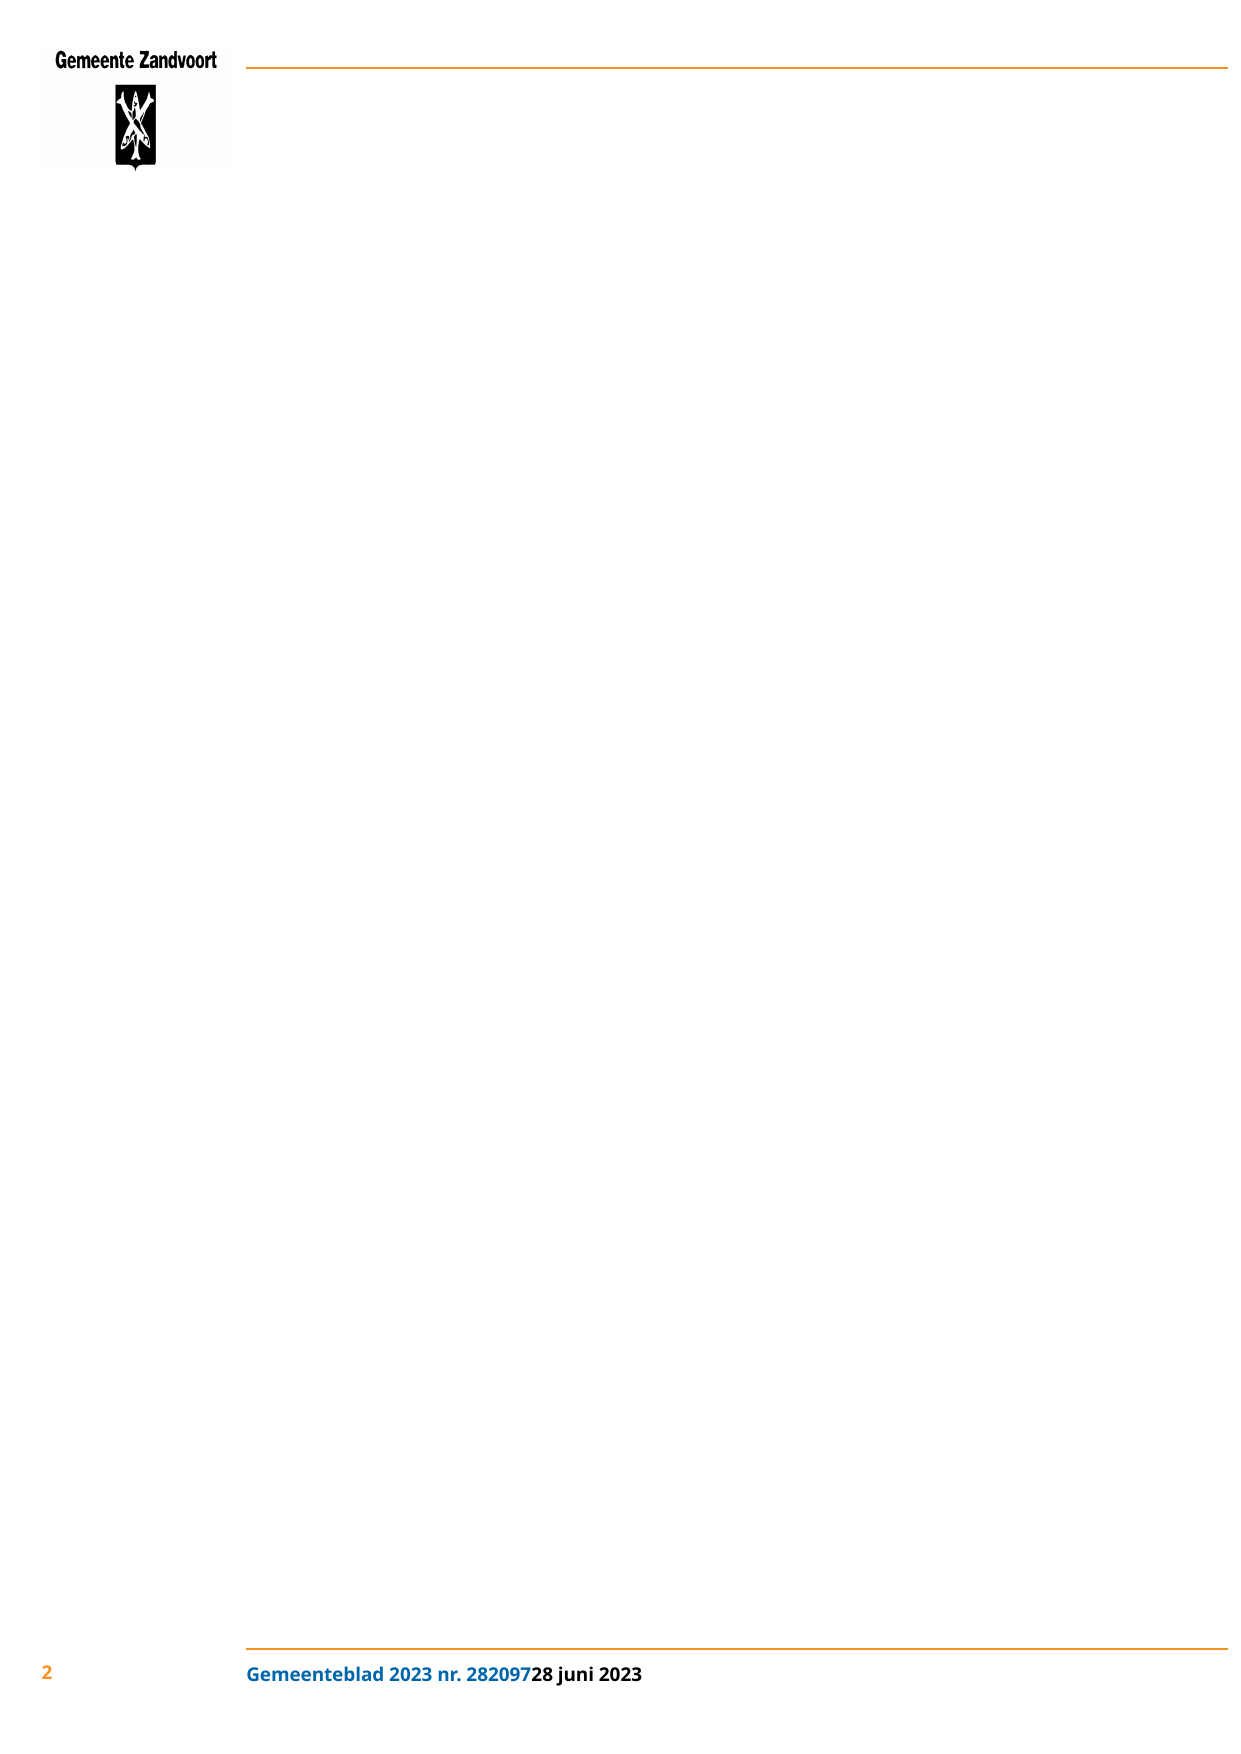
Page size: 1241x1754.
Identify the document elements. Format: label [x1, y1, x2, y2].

picture [41, 47, 231, 172]
